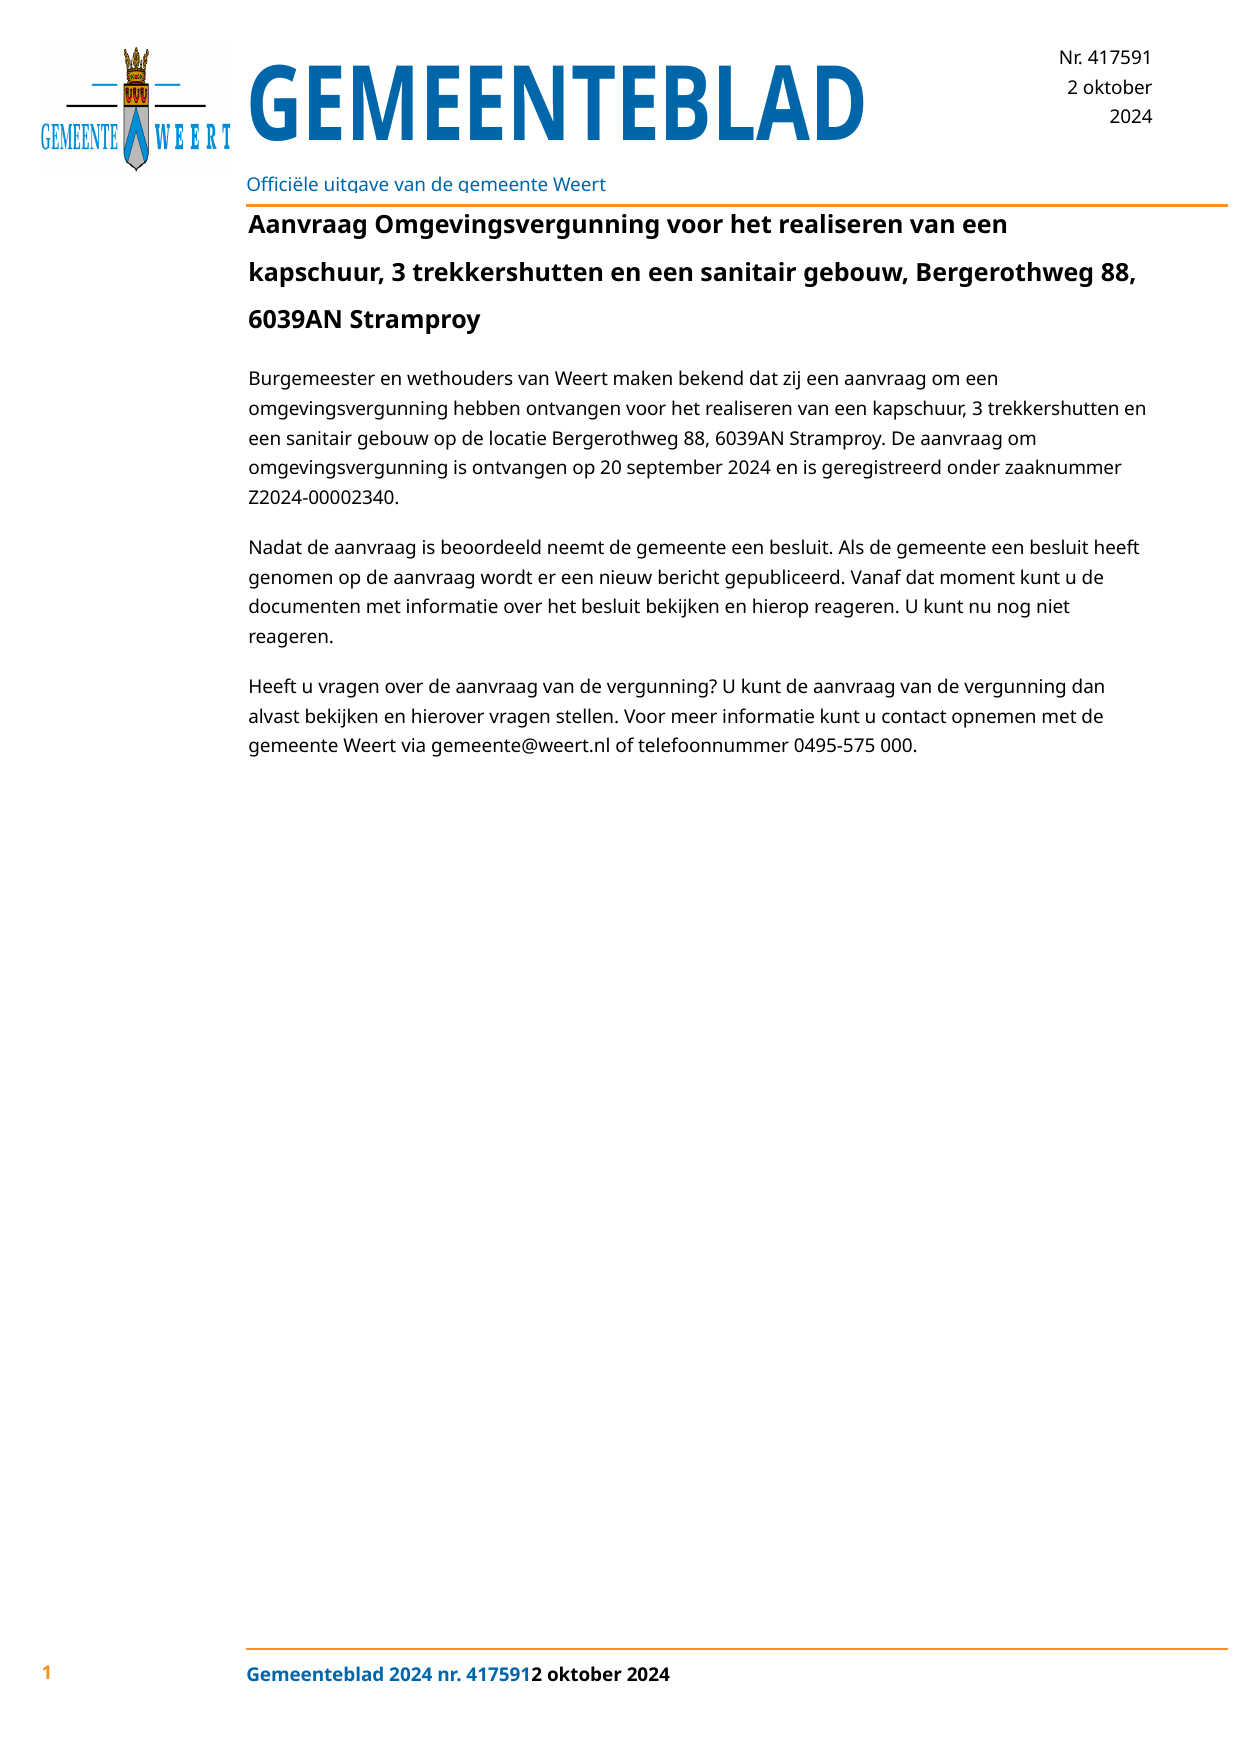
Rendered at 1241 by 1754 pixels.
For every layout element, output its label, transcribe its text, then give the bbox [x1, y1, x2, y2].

text Nadat de aanvraag is beoordeeld neemt de gemeente een besluit. Als de gemeente een besluit heeft genomen op de aanvraag wordt er een nieuw bericht gepubliceerd. Vanaf dat moment kunt u de documenten met informatie over het besluit bekijken en hierop reageren. U kunt nu nog niet reageren. [248, 534, 1152, 649]
picture [41, 47, 231, 172]
text Heeft u vragen over de aanvraag van de vergunning? U kunt de aanvraag van de vergunning dan alvast bekijken en hierover vragen stellen. Voor meer informatie kunt u contact opnemen met de gemeente Weert via gemeente@weert.nl of telefoonnummer 0495-575 000. [248, 673, 1152, 758]
text Aanvraag Omgevingsvergunning voor het realiseren van een kapschuur, 3 trekkershutten en een sanitair gebouw, Bergerothweg 88, 6039AN Stramproy [248, 207, 1152, 336]
text Burgemeester en wethouders van Weert maken bekend dat zij een aanvraag om een omgevingsvergunning hebben ontvangen voor het realiseren van een kapschuur, 3 trekkershutten en een sanitair gebouw op de locatie Bergerothweg 88, 6039AN Stramproy. De aanvraag om omgevingsvergunning is ontvangen op 20 september 2024 en is geregistreerd onder zaaknummer Z2024-00002340. [248, 366, 1152, 509]
